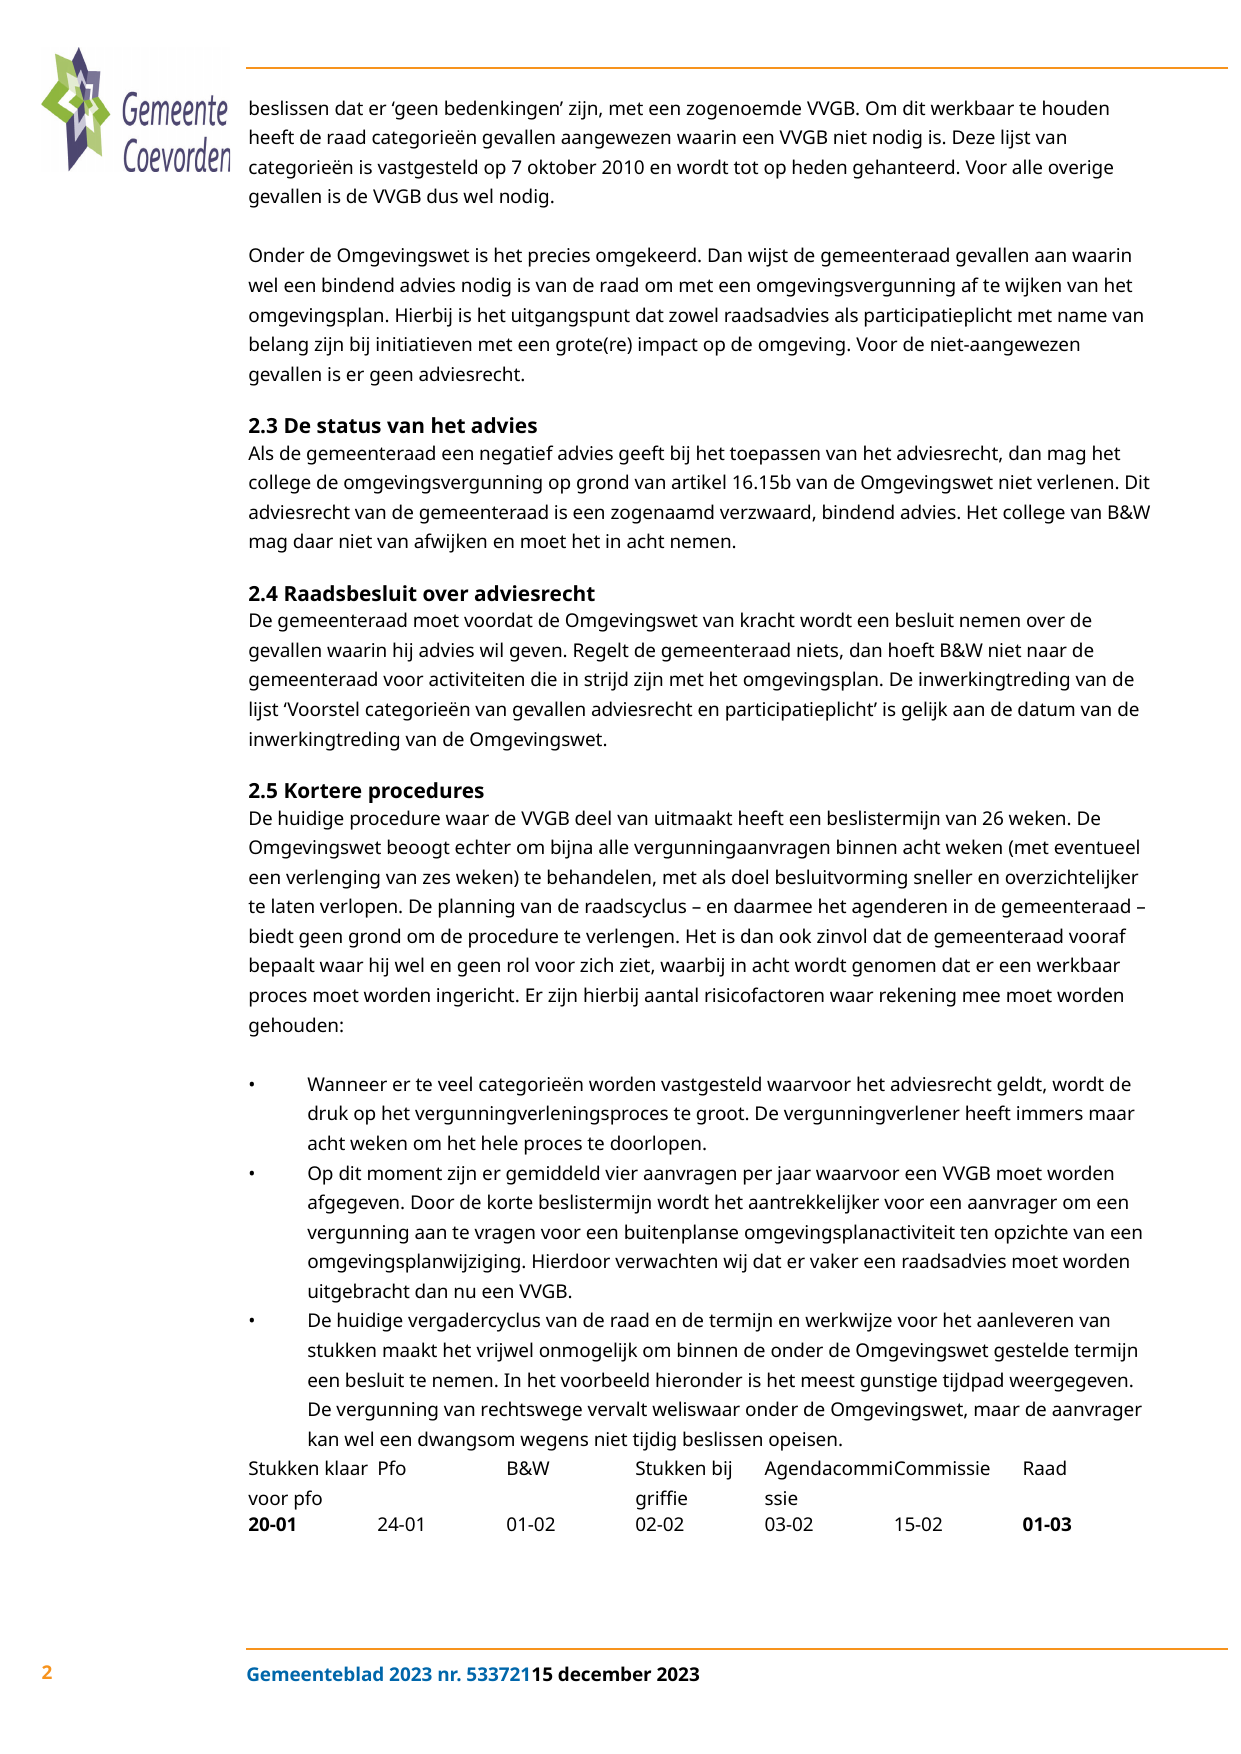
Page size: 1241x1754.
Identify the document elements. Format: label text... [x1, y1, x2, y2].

text 2.4 Raadsbesluit over adviesrecht [248, 579, 1152, 607]
table_header Stukken bij griffie [635, 1456, 764, 1511]
table_cell 20-01 [248, 1511, 377, 1537]
table_cell 15-02 [894, 1511, 1022, 1537]
table_cell 01-03 [1023, 1511, 1152, 1537]
list Wanneer er te veel categorieën worden vastgesteld waarvoor het adviesrecht geldt, wordt de druk op het vergunningverleningsproces te groot. De vergunningverlener heeft immers maar acht weken om het hele proces te doorlopen. [248, 1071, 1152, 1156]
table_header Agendacommissie [764, 1456, 893, 1511]
text Onder de Omgevingswet is het precies omgekeerd. Dan wijst de gemeenteraad gevallen aan waarin wel een bindend advies nodig is van de raad om met een omgevingsvergunning af te wijken van het omgevingsplan. Hierbij is het uitgangspunt dat zowel raadsadvies als participatieplicht met name van belang zijn bij initiatieven met een grote(re) impact op de omgeving. Voor de niet-aangewezen gevallen is er geen adviesrecht. [248, 243, 1152, 387]
table_header Commissie [894, 1456, 1022, 1511]
table_cell 01-02 [506, 1511, 635, 1537]
table_cell 03-02 [764, 1511, 893, 1537]
table_header B&W [506, 1456, 635, 1511]
table_cell 02-02 [635, 1511, 764, 1537]
picture [41, 47, 231, 172]
text beslissen dat er ‘geen bedenkingen’ zijn, met een zogenoemde VVGB. Om dit werkbaar te houden heeft de raad categorieën gevallen aangewezen waarin een VVGB niet nodig is. Deze lijst van categorieën is vastgesteld op 7 oktober 2010 en wordt tot op heden gehanteerd. Voor alle overige gevallen is de VVGB dus wel nodig. [248, 95, 1152, 209]
table_cell 24-01 [377, 1511, 506, 1537]
text 2.3 De status van het advies [248, 411, 1152, 440]
text De huidige procedure waar de VVGB deel van uitmaakt heeft een beslistermijn van 26 weken. De Omgevingswet beoogt echter om bijna alle vergunningaanvragen binnen acht weken (met eventueel een verlenging van zes weken) te behandelen, met als doel besluitvorming sneller en overzichtelijker te laten verlopen. De planning van de raadscyclus – en daarmee het agenderen in de gemeenteraad – biedt geen grond om de procedure te verlengen. Het is dan ook zinvol dat de gemeenteraad vooraf bepaalt waar hij wel en geen rol voor zich ziet, waarbij in acht wordt genomen dat er een werkbaar proces moet worden ingericht. Er zijn hierbij aantal risicofactoren waar rekening mee moet worden gehouden: [248, 805, 1152, 1037]
text De gemeenteraad moet voordat de Omgevingswet van kracht wordt een besluit nemen over de gevallen waarin hij advies wil geven. Regelt de gemeenteraad niets, dan hoeft B&W niet naar de gemeenteraad voor activiteiten die in strijd zijn met het omgevingsplan. De inwerkingtreding van de lijst ‘Voorstel categorieën van gevallen adviesrecht en participatieplicht’ is gelijk aan de datum van de inwerkingtreding van de Omgevingswet. [248, 607, 1152, 752]
list Op dit moment zijn er gemiddeld vier aanvragen per jaar waarvoor een VVGB moet worden afgegeven. Door de korte beslistermijn wordt het aantrekkelijker voor een aanvrager om een vergunning aan te vragen voor een buitenplanse omgevingsplanactiviteit ten opzichte van een omgevingsplanwijziging. Hierdoor verwachten wij dat er vaker een raadsadvies moet worden uitgebracht dan nu een VVGB. [248, 1160, 1152, 1304]
table_header Pfo [377, 1456, 506, 1511]
table_header Raad [1023, 1456, 1152, 1511]
list De huidige vergadercyclus van de raad en de termijn en werkwijze voor het aanleveren van stukken maakt het vrijwel onmogelijk om binnen de onder de Omgevingswet gestelde termijn een besluit te nemen. In het voorbeeld hieronder is het meest gunstige tijdpad weergegeven. De vergunning van rechtswege vervalt weliswaar onder de Omgevingswet, maar de aanvrager kan wel een dwangsom wegens niet tijdig beslissen opeisen. [248, 1308, 1152, 1452]
text Als de gemeenteraad een negatief advies geeft bij het toepassen van het adviesrecht, dan mag het college de omgevingsvergunning op grond van artikel 16.15b van de Omgevingswet niet verlenen. Dit adviesrecht van de gemeenteraad is een zogenaamd verzwaard, bindend advies. Het college van B&W mag daar niet van afwijken en moet het in acht nemen. [248, 440, 1152, 554]
table_header Stukken klaar voor pfo [248, 1456, 377, 1511]
text 2.5 Kortere procedures [248, 776, 1152, 805]
